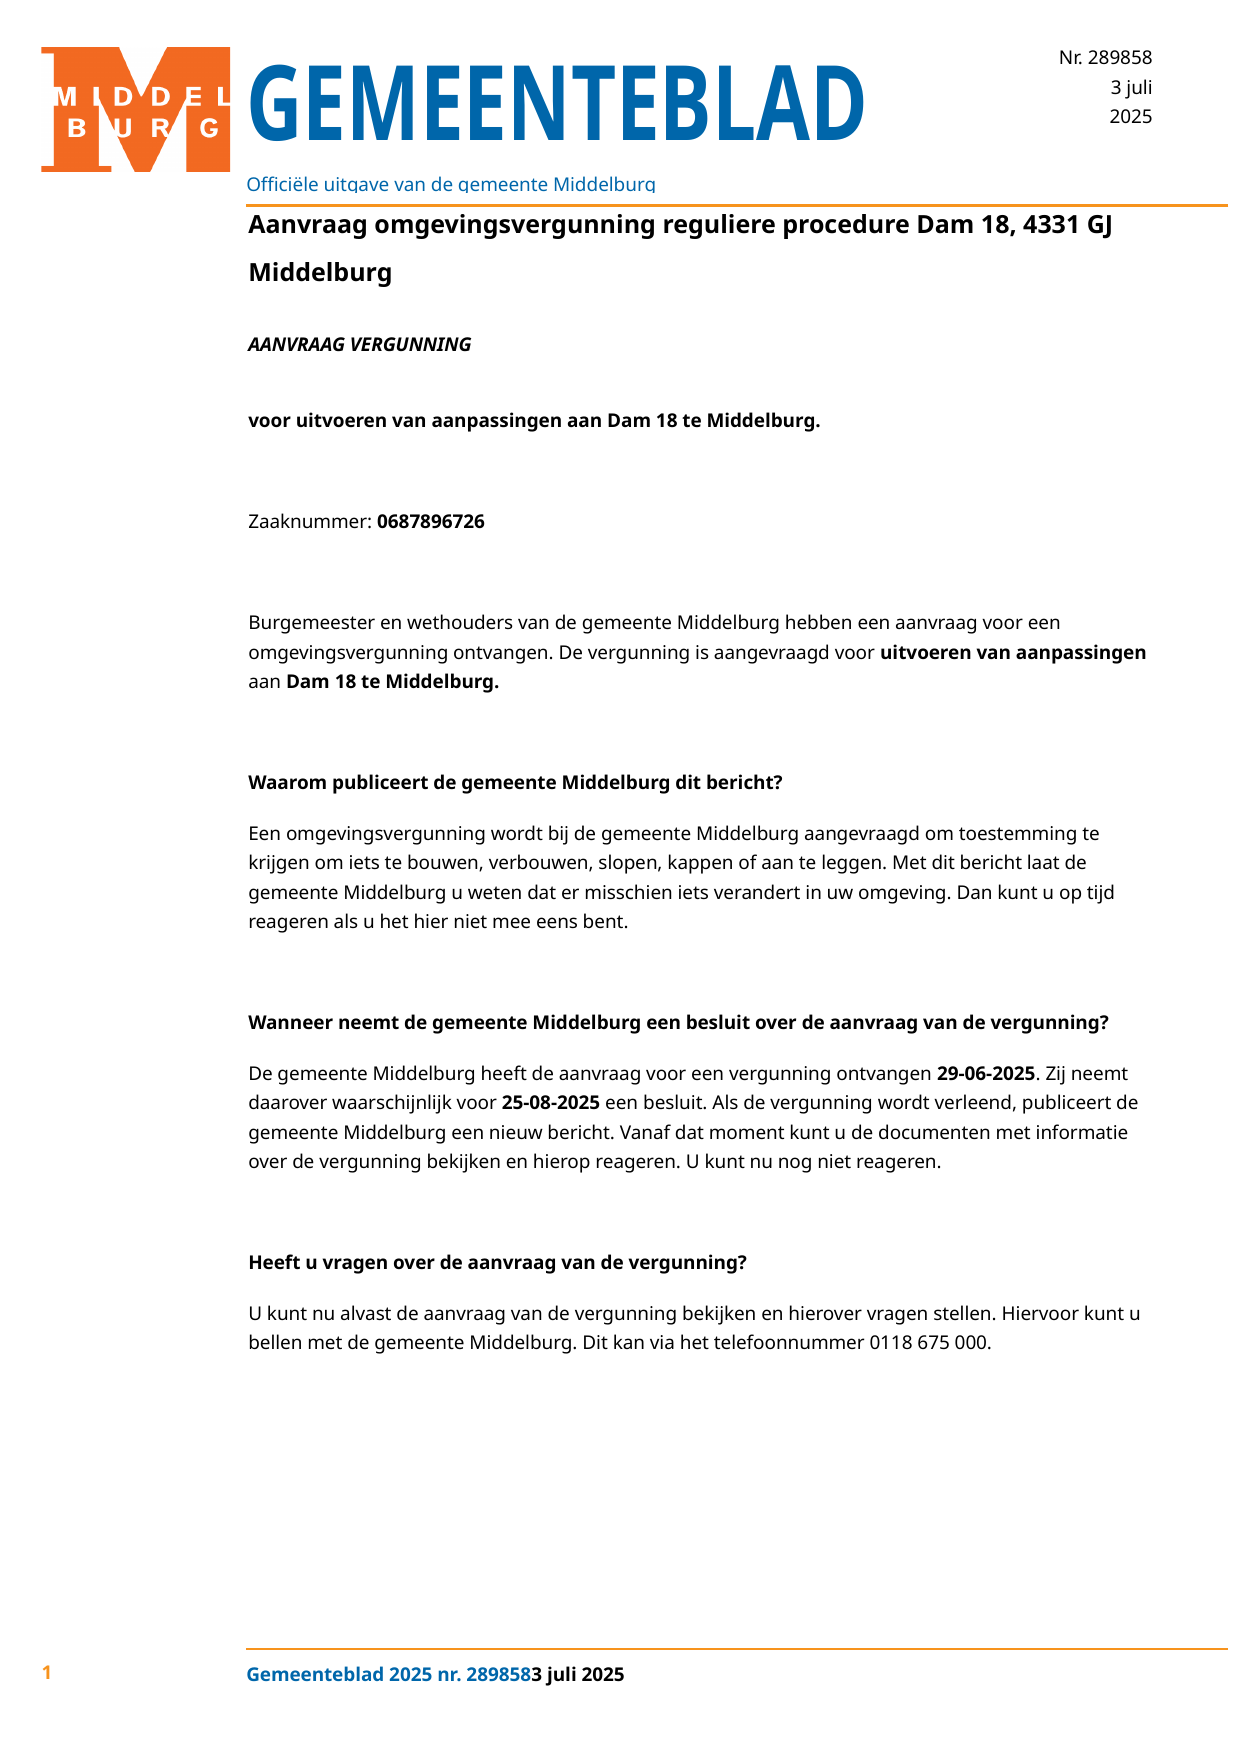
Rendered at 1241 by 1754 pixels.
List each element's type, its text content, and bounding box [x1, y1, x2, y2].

picture [41, 47, 231, 172]
text Waarom publiceert de gemeente Middelburg dit bericht? [248, 769, 1152, 795]
text Burgemeester en wethouders van de gemeente Middelburg hebben een aanvraag voor een omgevingsvergunning ontvangen. De vergunning is aangevraagd voor uitvoeren van aanpassingen aan Dam 18 te Middelburg. [248, 609, 1152, 694]
text Een omgevingsvergunning wordt bij de gemeente Middelburg aangevraagd om toestemming te krijgen om iets te bouwen, verbouwen, slopen, kappen of aan te leggen. Met dit bericht laat de gemeente Middelburg u weten dat er misschien iets verandert in uw omgeving. Dan kunt u op tijd reageren als u het hier niet mee eens bent. [248, 820, 1152, 934]
text Heeft u vragen over de aanvraag van de vergunning? [248, 1249, 1152, 1275]
text De gemeente Middelburg heeft de aanvraag voor een vergunning ontvangen 29-06-2025. Zij neemt daarover waarschijnlijk voor 25-08-2025 een besluit. Als de vergunning wordt verleend, publiceert de gemeente Middelburg een nieuw bericht. Vanaf dat moment kunt u de documenten met informatie over de vergunning bekijken en hierop reageren. U kunt nu nog niet reageren. [248, 1060, 1152, 1174]
text Aanvraag omgevingsvergunning reguliere procedure Dam 18, 4331 GJ Middelburg [248, 207, 1152, 288]
text voor uitvoeren van aanpassingen aan Dam 18 te Middelburg. [248, 408, 1152, 433]
text AANVRAAG VERGUNNING [248, 331, 1152, 357]
text Zaaknummer: 0687896726 [248, 508, 1152, 534]
text Wanneer neemt de gemeente Middelburg een besluit over de aanvraag van de vergunning? [248, 1009, 1152, 1035]
text U kunt nu alvast de aanvraag van de vergunning bekijken en hierover vragen stellen. Hiervoor kunt u bellen met de gemeente Middelburg. Dit kan via het telefoonnummer 0118 675 000. [248, 1300, 1152, 1355]
